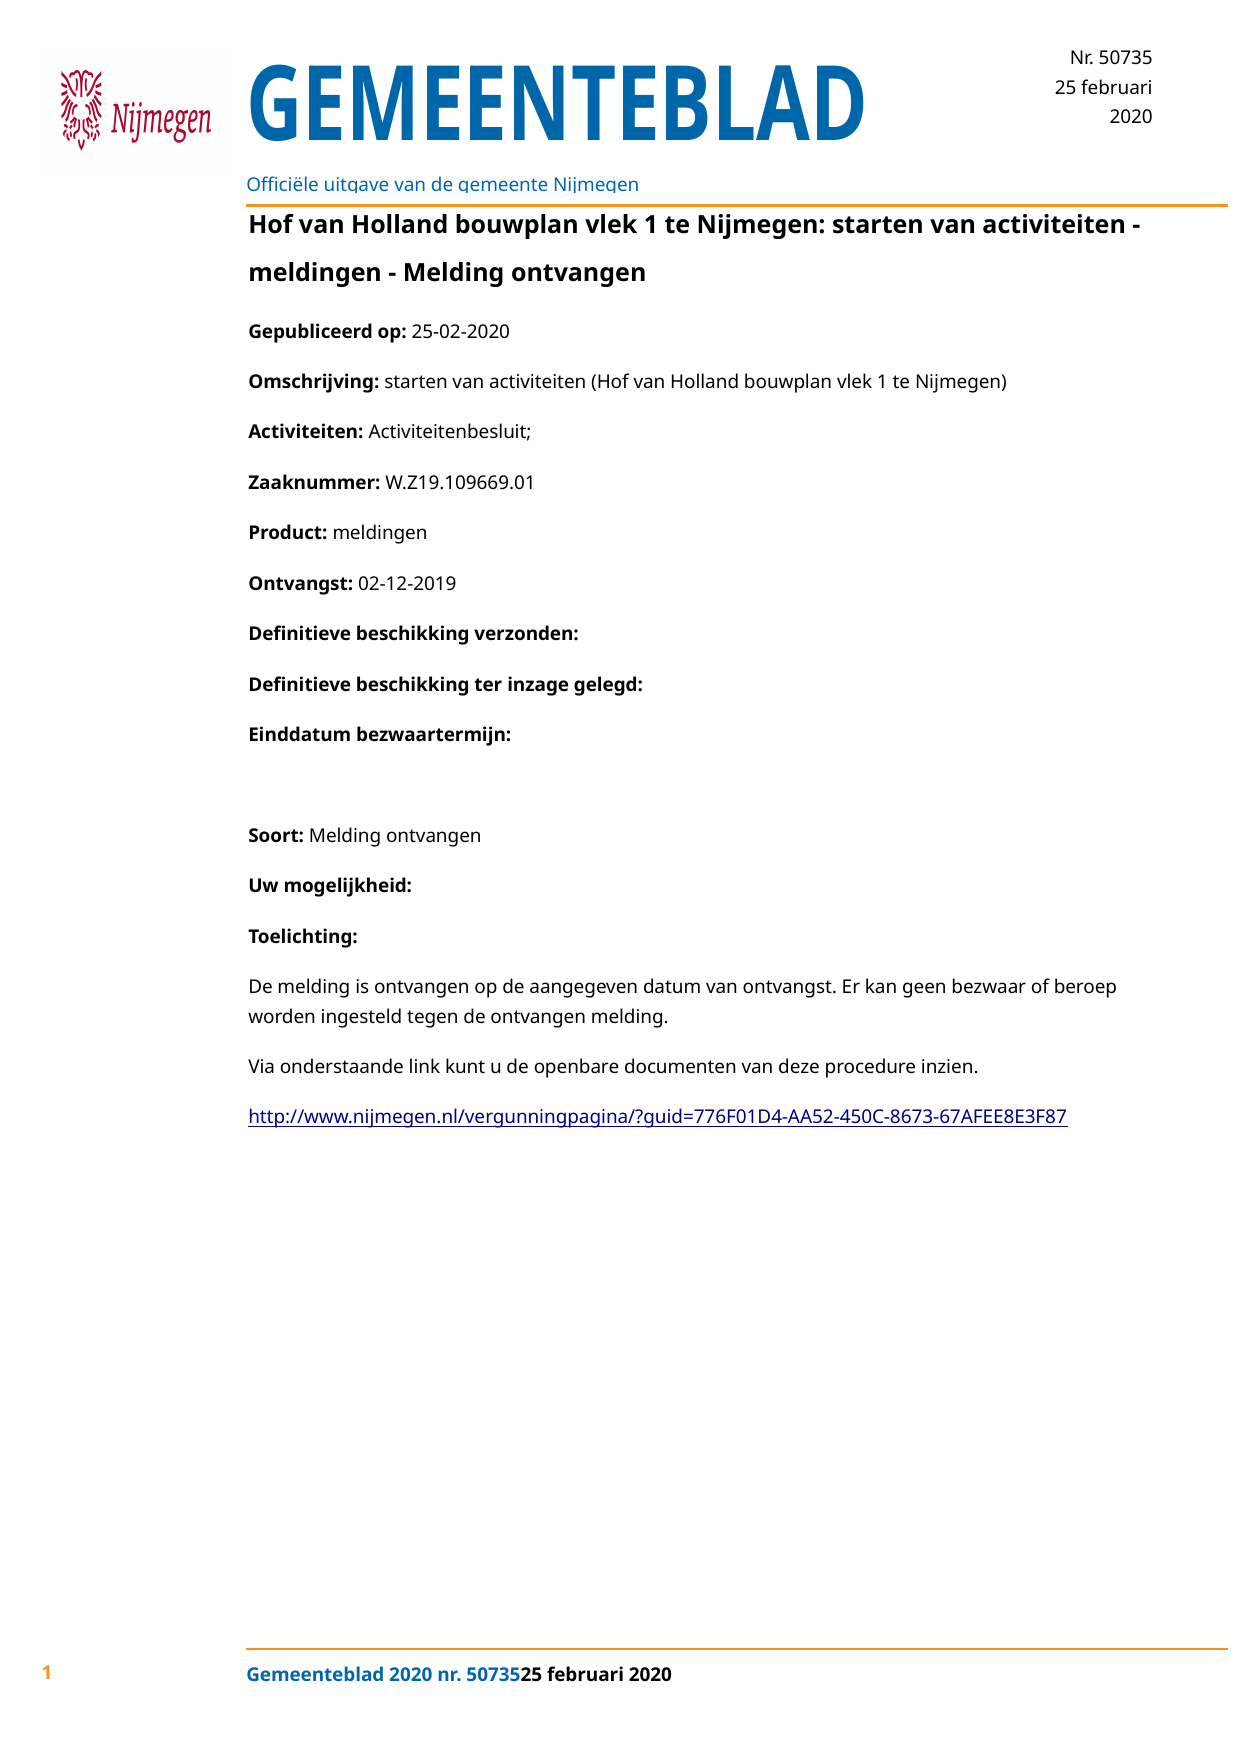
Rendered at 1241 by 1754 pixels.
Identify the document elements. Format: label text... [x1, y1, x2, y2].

text Definitieve beschikking ter inzage gelegd: [248, 671, 1152, 697]
text Uw mogelijkheid: [248, 872, 1152, 898]
text Activiteiten: Activiteitenbesluit; [248, 419, 1152, 444]
text Toelichting: [248, 923, 1152, 949]
text Hof van Holland bouwplan vlek 1 te Nijmegen: starten van activiteiten - meldingen - Melding ontvangen [248, 207, 1152, 288]
text Einddatum bezwaartermijn: [248, 721, 1152, 747]
text Ontvangst: 02-12-2019 [248, 570, 1152, 596]
text Zaaknummer: W.Z19.109669.01 [248, 469, 1152, 495]
text Product: meldingen [248, 519, 1152, 545]
text De melding is ontvangen op de aangegeven datum van ontvangst. Er kan geen bezwaar of beroep worden ingesteld tegen de ontvangen melding. [248, 973, 1152, 1029]
text Omschrijving: starten van activiteiten (Hof van Holland bouwplan vlek 1 te Nijmegen) [248, 368, 1152, 394]
text Definitieve beschikking verzonden: [248, 620, 1152, 646]
picture [41, 47, 231, 172]
text Gepubliceerd op: 25-02-2020 [248, 318, 1152, 344]
text Soort: Melding ontvangen [248, 822, 1152, 848]
text http://www.nijmegen.nl/vergunningpagina/?guid=776F01D4-AA52-450C-8673-67AFEE8E3F87 [248, 1104, 1152, 1129]
text Via onderstaande link kunt u de openbare documenten van deze procedure inzien. [248, 1053, 1152, 1079]
